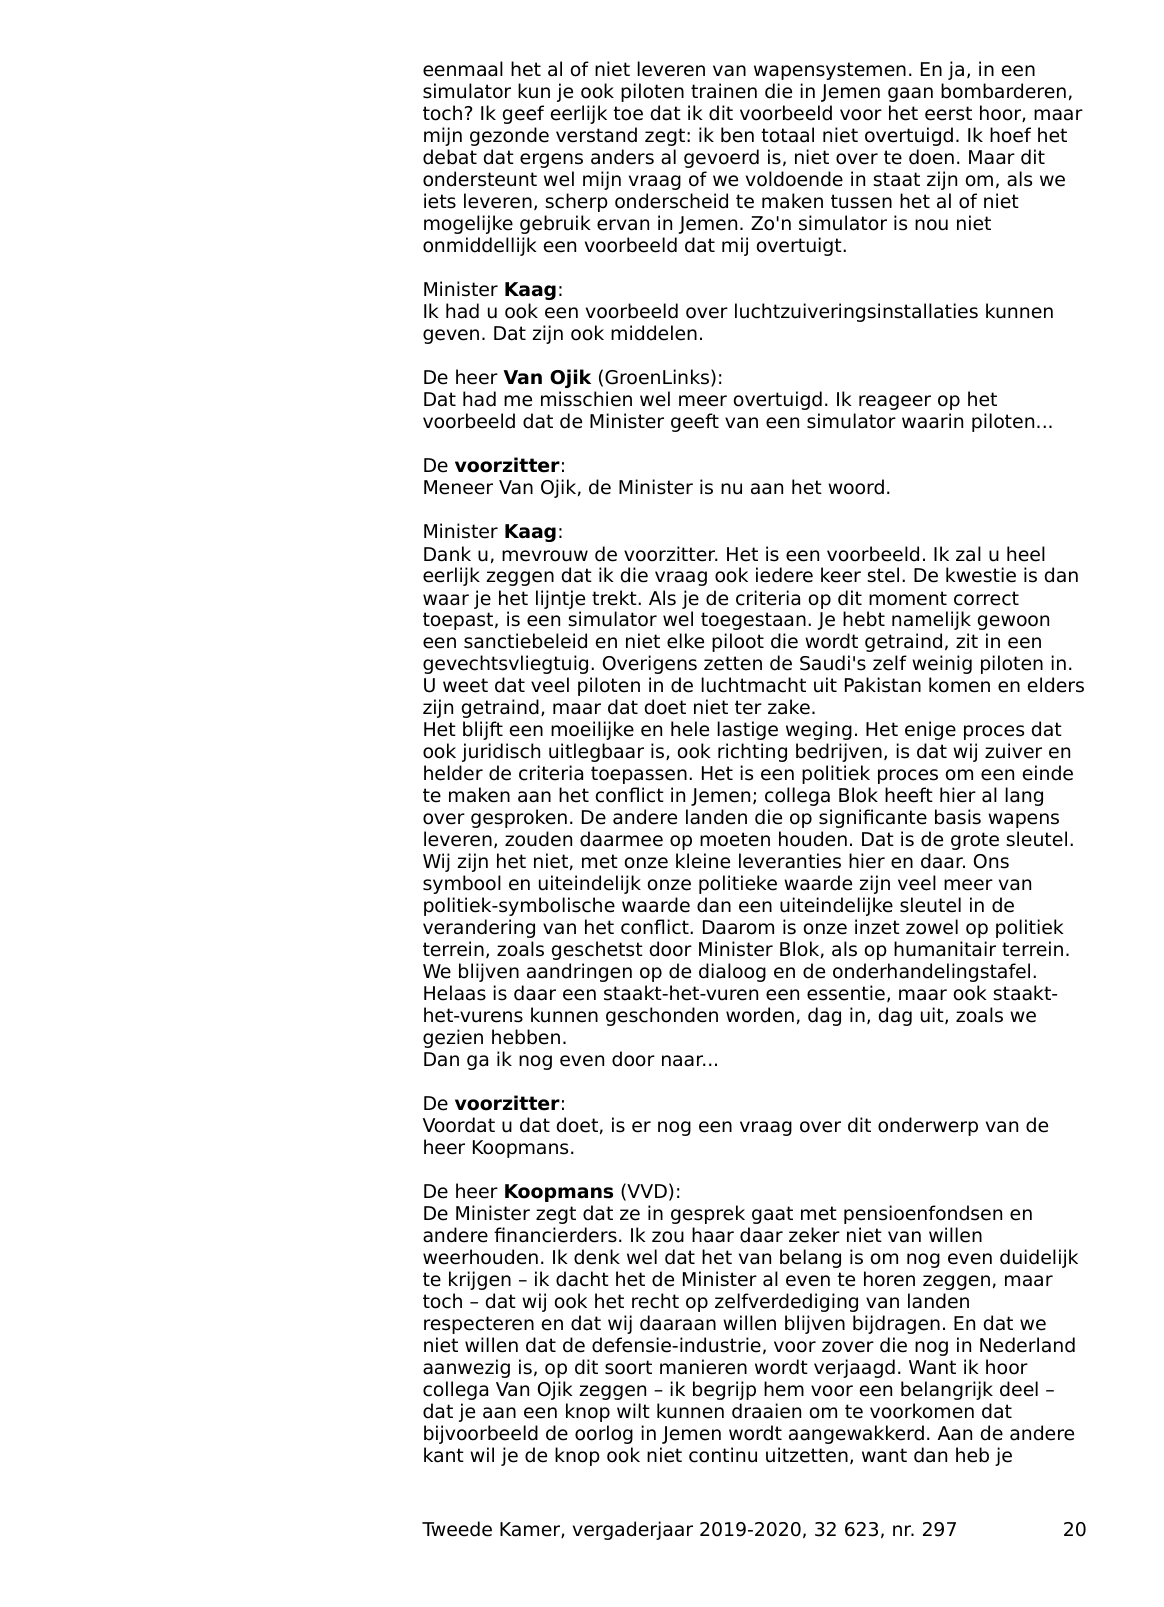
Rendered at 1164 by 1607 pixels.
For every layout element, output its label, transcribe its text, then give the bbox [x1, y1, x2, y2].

text De heer Van Ojik (GroenLinks): [422, 367, 1087, 389]
text eenmaal het al of niet leveren van wapensystemen. En ja, in een simulator kun je ook piloten trainen die in Jemen gaan bombarderen, toch? Ik geef eerlijk toe dat ik dit voorbeeld voor het eerst hoor, maar mijn gezonde verstand zegt: ik ben totaal niet overtuigd. Ik hoef het debat dat ergens anders al gevoerd is, niet over te doen. Maar dit ondersteunt wel mijn vraag of we voldoende in staat zijn om, als we iets leveren, scherp onderscheid te maken tussen het al of niet mogelijke gebruik ervan in Jemen. Zo'n simulator is nou niet onmiddellijk een voorbeeld dat mij overtuigt. [422, 59, 1087, 257]
text Dan ga ik nog even door naar... [422, 1049, 1087, 1071]
text Dank u, mevrouw de voorzitter. Het is een voorbeeld. Ik zal u heel eerlijk zeggen dat ik die vraag ook iedere keer stel. De kwestie is dan waar je het lijntje trekt. Als je de criteria op dit moment correct toepast, is een simulator wel toegestaan. Je hebt namelijk gewoon een sanctiebeleid en niet elke piloot die wordt getraind, zit in een gevechtsvliegtuig. Overigens zetten de Saudi's zelf weinig piloten in. U weet dat veel piloten in de luchtmacht uit Pakistan komen en elders zijn getraind, maar dat doet niet ter zake. [422, 543, 1087, 719]
text Het blijft een moeilijke en hele lastige weging. Het enige proces dat ook juridisch uitlegbaar is, ook richting bedrijven, is dat wij zuiver en helder de criteria toepassen. Het is een politiek proces om een einde te maken aan het conflict in Jemen; collega Blok heeft hier al lang over gesproken. De andere landen die op significante basis wapens leveren, zouden daarmee op moeten houden. Dat is de grote sleutel. Wij zijn het niet, met onze kleine leveranties hier en daar. Ons symbool en uiteindelijk onze politieke waarde zijn veel meer van politiek-symbolische waarde dan een uiteindelijke sleutel in de verandering van het conflict. Daarom is onze inzet zowel op politiek terrein, zoals geschetst door Minister Blok, als op humanitair terrein. We blijven aandringen op de dialoog en de onderhandelingstafel. Helaas is daar een staakt-het-vuren een essentie, maar ook staakt-het-vurens kunnen geschonden worden, dag in, dag uit, zoals we gezien hebben. [422, 719, 1087, 1049]
text Meneer Van Ojik, de Minister is nu aan het woord. [422, 477, 1087, 499]
text Minister Kaag: [422, 279, 1087, 301]
text De Minister zegt dat ze in gesprek gaat met pensioenfondsen en andere financierders. Ik zou haar daar zeker niet van willen weerhouden. Ik denk wel dat het van belang is om nog even duidelijk te krijgen – ik dacht het de Minister al even te horen zeggen, maar toch – dat wij ook het recht op zelfverdediging van landen respecteren en dat wij daaraan willen blijven bijdragen. En dat we niet willen dat de defensie-industrie, voor zover die nog in Nederland aanwezig is, op dit soort manieren wordt verjaagd. Want ik hoor collega Van Ojik zeggen – ik begrijp hem voor een belangrijk deel – dat je aan een knop wilt kunnen draaien om te voorkomen dat bijvoorbeeld de oorlog in Jemen wordt aangewakkerd. Aan de andere kant wil je de knop ook niet continu uitzetten, want dan heb je [422, 1203, 1087, 1467]
text De voorzitter: [422, 1093, 1087, 1115]
text Ik had u ook een voorbeeld over luchtzuiveringsinstallaties kunnen geven. Dat zijn ook middelen. [422, 301, 1087, 345]
text Minister Kaag: [422, 521, 1087, 543]
text De voorzitter: [422, 455, 1087, 477]
text Dat had me misschien wel meer overtuigd. Ik reageer op het voorbeeld dat de Minister geeft van een simulator waarin piloten... [422, 389, 1087, 433]
text De heer Koopmans (VVD): [422, 1181, 1087, 1203]
text Voordat u dat doet, is er nog een vraag over dit onderwerp van de heer Koopmans. [422, 1115, 1087, 1159]
